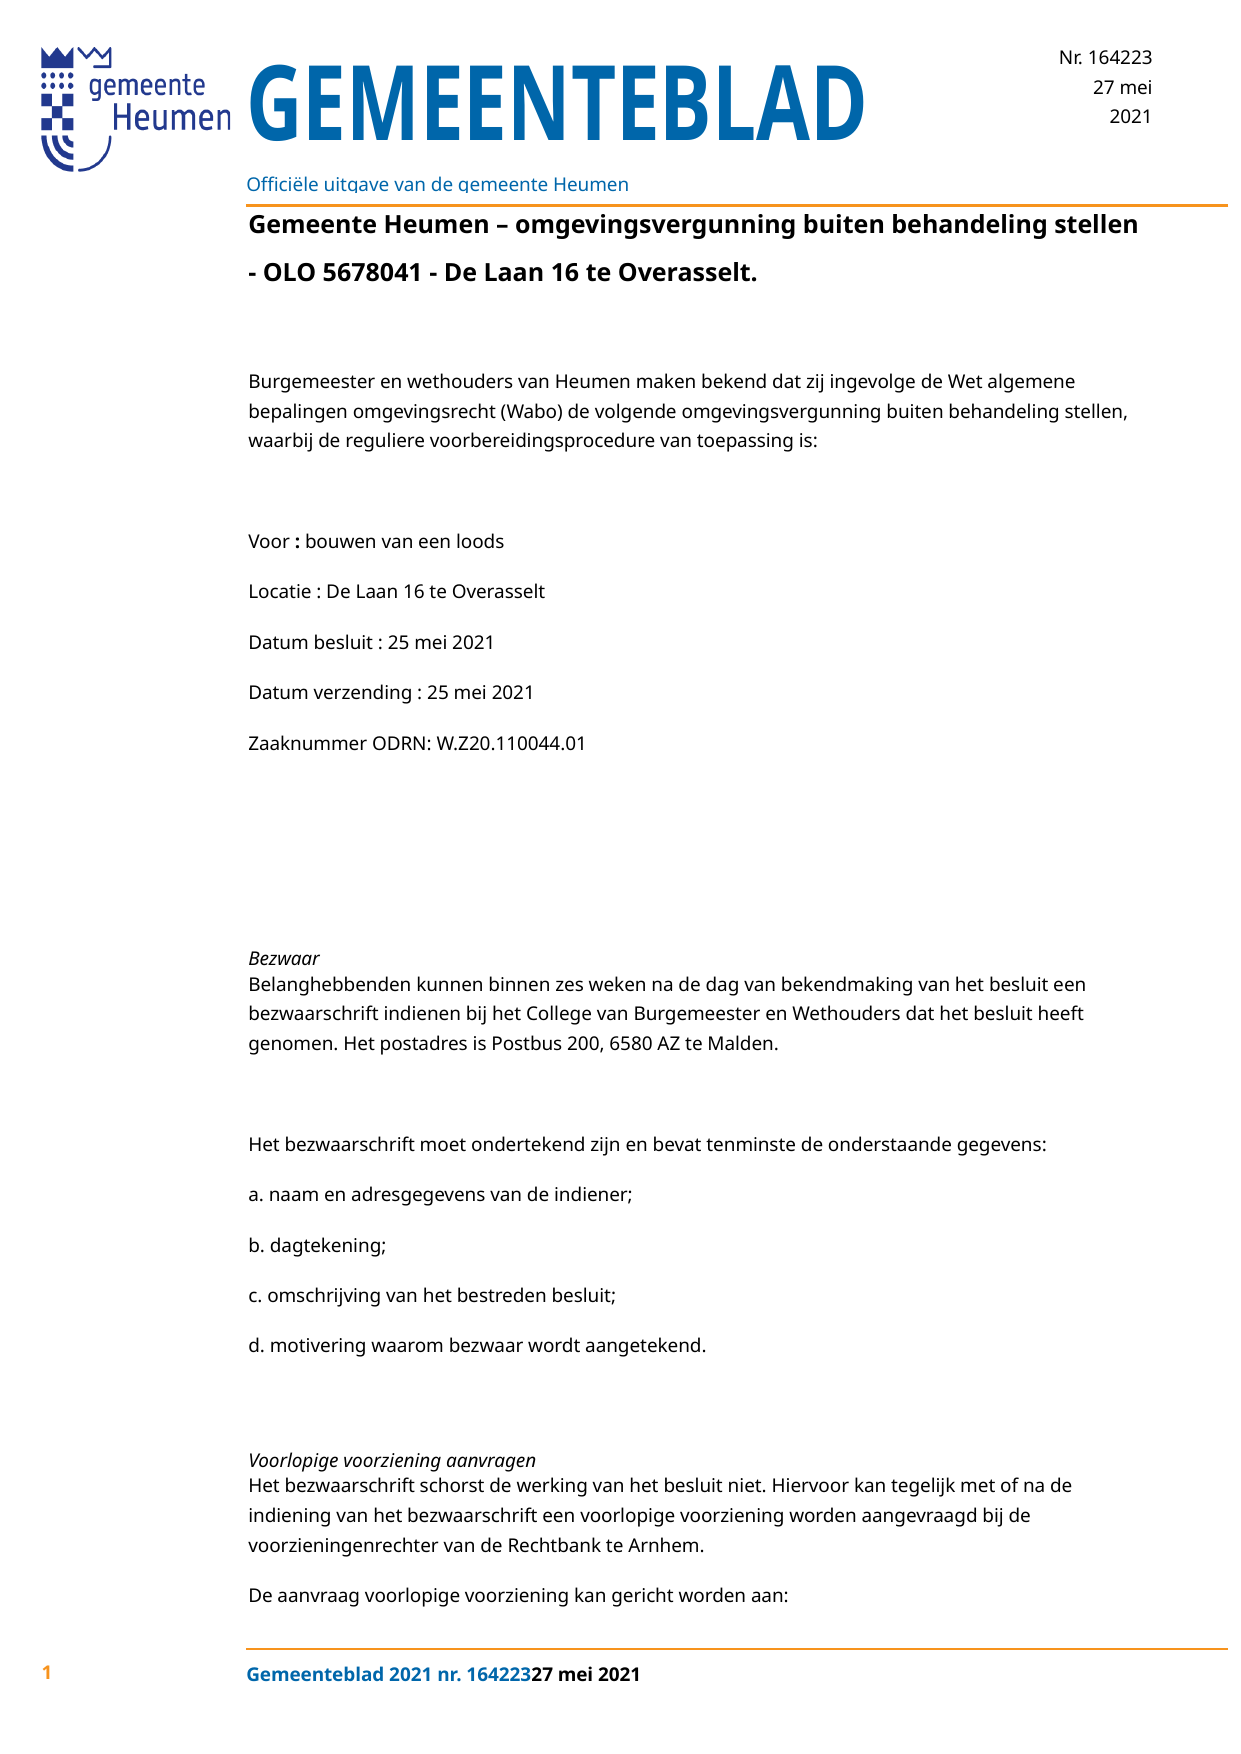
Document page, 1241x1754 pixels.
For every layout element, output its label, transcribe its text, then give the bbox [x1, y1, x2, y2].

text Het bezwaarschrift schorst de werking van het besluit niet. Hiervoor kan tegelijk met of na de indiening van het bezwaarschrift een voorlopige voorziening worden aangevraagd bij de voorzieningenrechter van de Rechtbank te Arnhem. [248, 1473, 1152, 1558]
text Datum besluit : 25 mei 2021 [248, 629, 1152, 655]
text Voor : bouwen van een loods [248, 528, 1152, 554]
picture [41, 47, 231, 172]
text Het bezwaarschrift moet ondertekend zijn en bevat tenminste de onderstaande gegevens: [248, 1131, 1152, 1157]
text De aanvraag voorlopige voorziening kan gericht worden aan: [248, 1582, 1152, 1608]
text Belanghebbenden kunnen binnen zes weken na de dag van bekendmaking van het besluit een bezwaarschrift indienen bij het College van Burgemeester en Wethouders dat het besluit heeft genomen. Het postadres is Postbus 200, 6580 AZ te Malden. [248, 971, 1152, 1056]
text a. naam en adresgegevens van de indiener; [248, 1181, 1152, 1207]
text c. omschrijving van het bestreden besluit; [248, 1282, 1152, 1308]
text Gemeente Heumen – omgevingsvergunning buiten behandeling stellen - OLO 5678041 - De Laan 16 te Overasselt. [248, 207, 1152, 288]
text Locatie : De Laan 16 te Overasselt [248, 579, 1152, 604]
text Burgemeester en wethouders van Heumen maken bekend dat zij ingevolge de Wet algemene bepalingen omgevingsrecht (Wabo) de volgende omgevingsvergunning buiten behandeling stellen, waarbij de reguliere voorbereidingsprocedure van toepassing is: [248, 368, 1152, 453]
text Bezwaar [248, 945, 1152, 971]
text d. motivering waarom bezwaar wordt aangetekend. [248, 1333, 1152, 1358]
text Datum verzending : 25 mei 2021 [248, 679, 1152, 705]
text b. dagtekening; [248, 1232, 1152, 1257]
text Zaaknummer ODRN: W.Z20.110044.01 [248, 730, 1152, 756]
text Voorlopige voorziening aanvragen [248, 1447, 1152, 1473]
